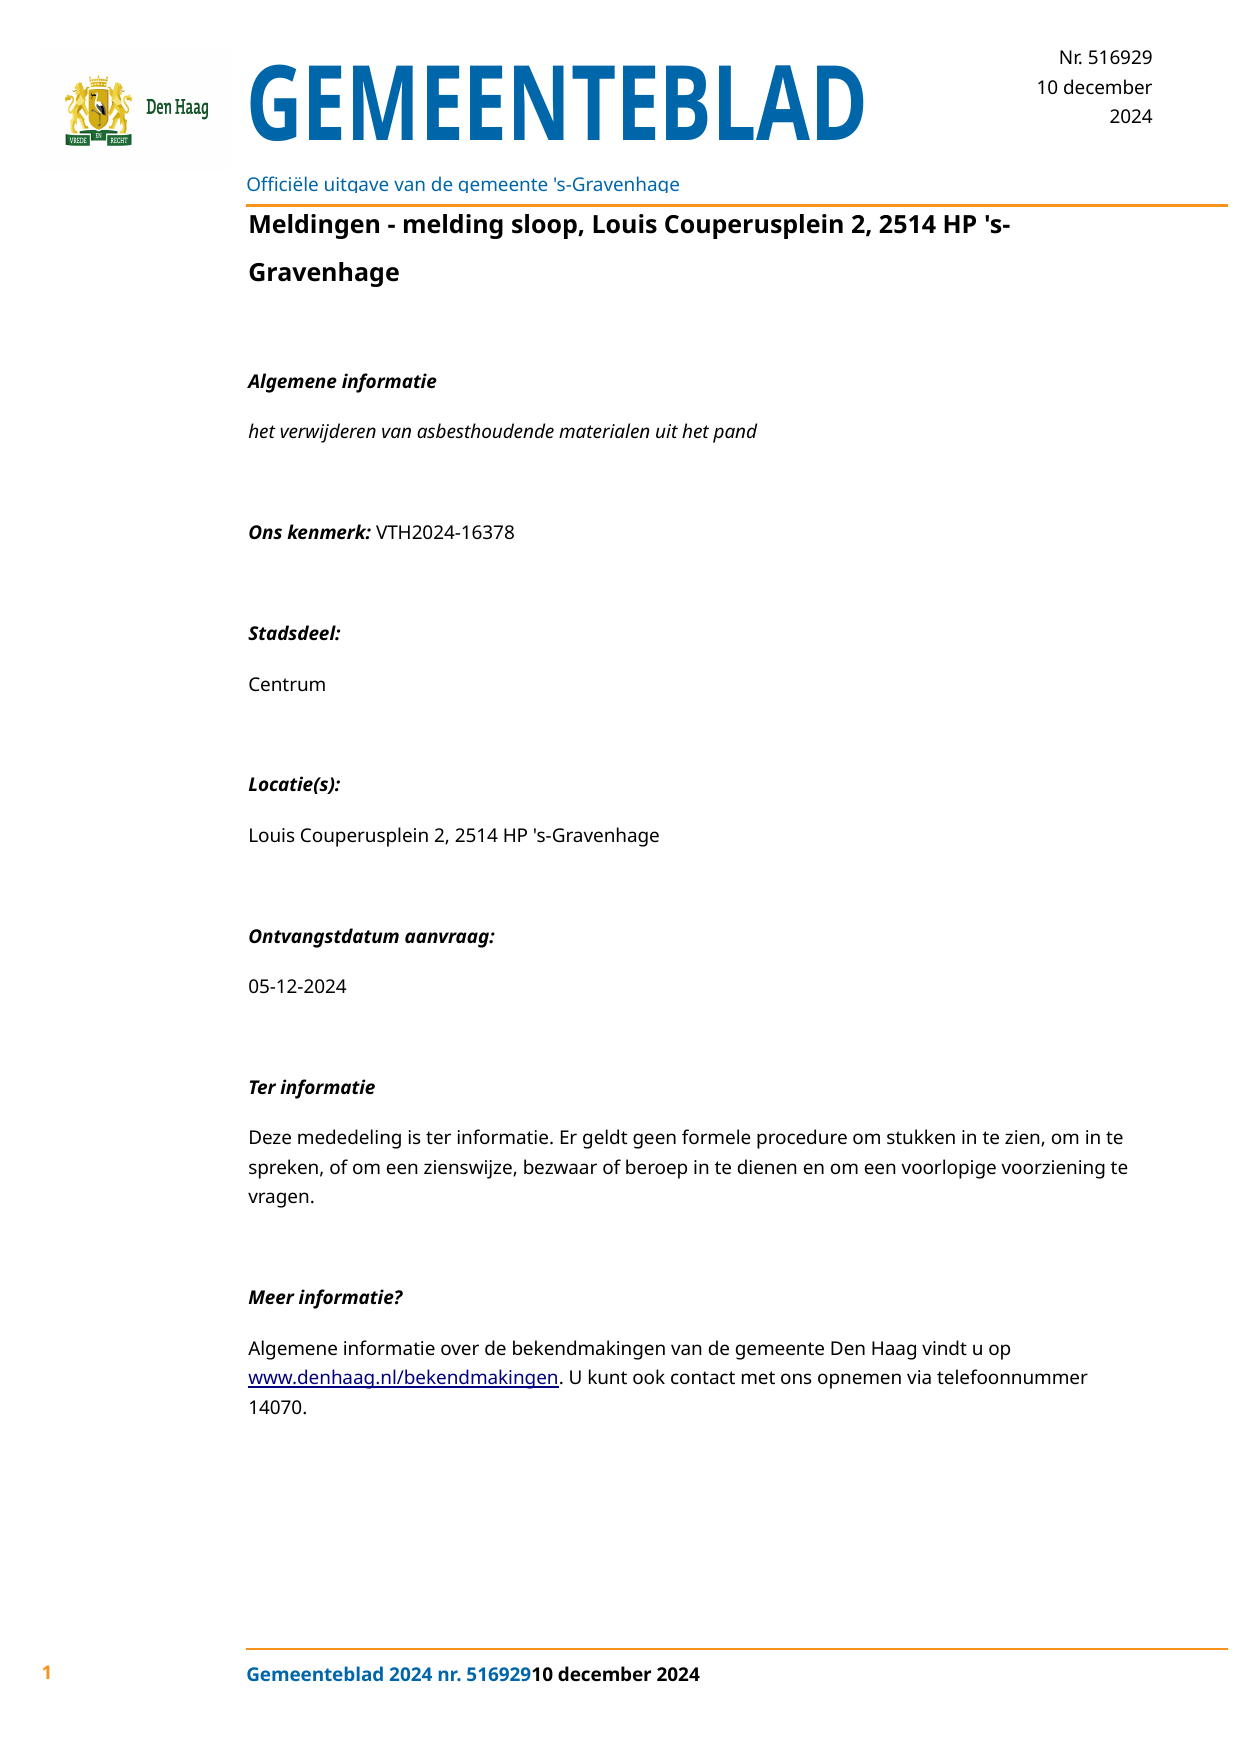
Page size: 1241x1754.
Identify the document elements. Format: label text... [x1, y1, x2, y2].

text Centrum [248, 671, 1152, 697]
text Stadsdeel: [248, 620, 1152, 646]
text Ontvangstdatum aanvraag: [248, 923, 1152, 949]
text Meer informatie? [248, 1284, 1152, 1310]
text Ter informatie [248, 1074, 1152, 1100]
text 05-12-2024 [248, 973, 1152, 999]
text Algemene informatie over de bekendmakingen van de gemeente Den Haag vindt u op www.denhaag.nl/bekendmakingen. U kunt ook contact met ons opnemen via telefoonnummer 14070. [248, 1335, 1152, 1420]
text Ons kenmerk: VTH2024-16378 [248, 519, 1152, 545]
text het verwijderen van asbesthoudende materialen uit het pand [248, 419, 1152, 444]
text Locatie(s): [248, 772, 1152, 797]
text Algemene informatie [248, 368, 1152, 394]
picture [41, 47, 231, 172]
text Meldingen - melding sloop, Louis Couperusplein 2, 2514 HP 's-Gravenhage [248, 207, 1152, 288]
text Louis Couperusplein 2, 2514 HP 's-Gravenhage [248, 822, 1152, 848]
text Deze mededeling is ter informatie. Er geldt geen formele procedure om stukken in te zien, om in te spreken, of om een zienswijze, bezwaar of beroep in te dienen en om een voorlopige voorziening te vragen. [248, 1124, 1152, 1209]
